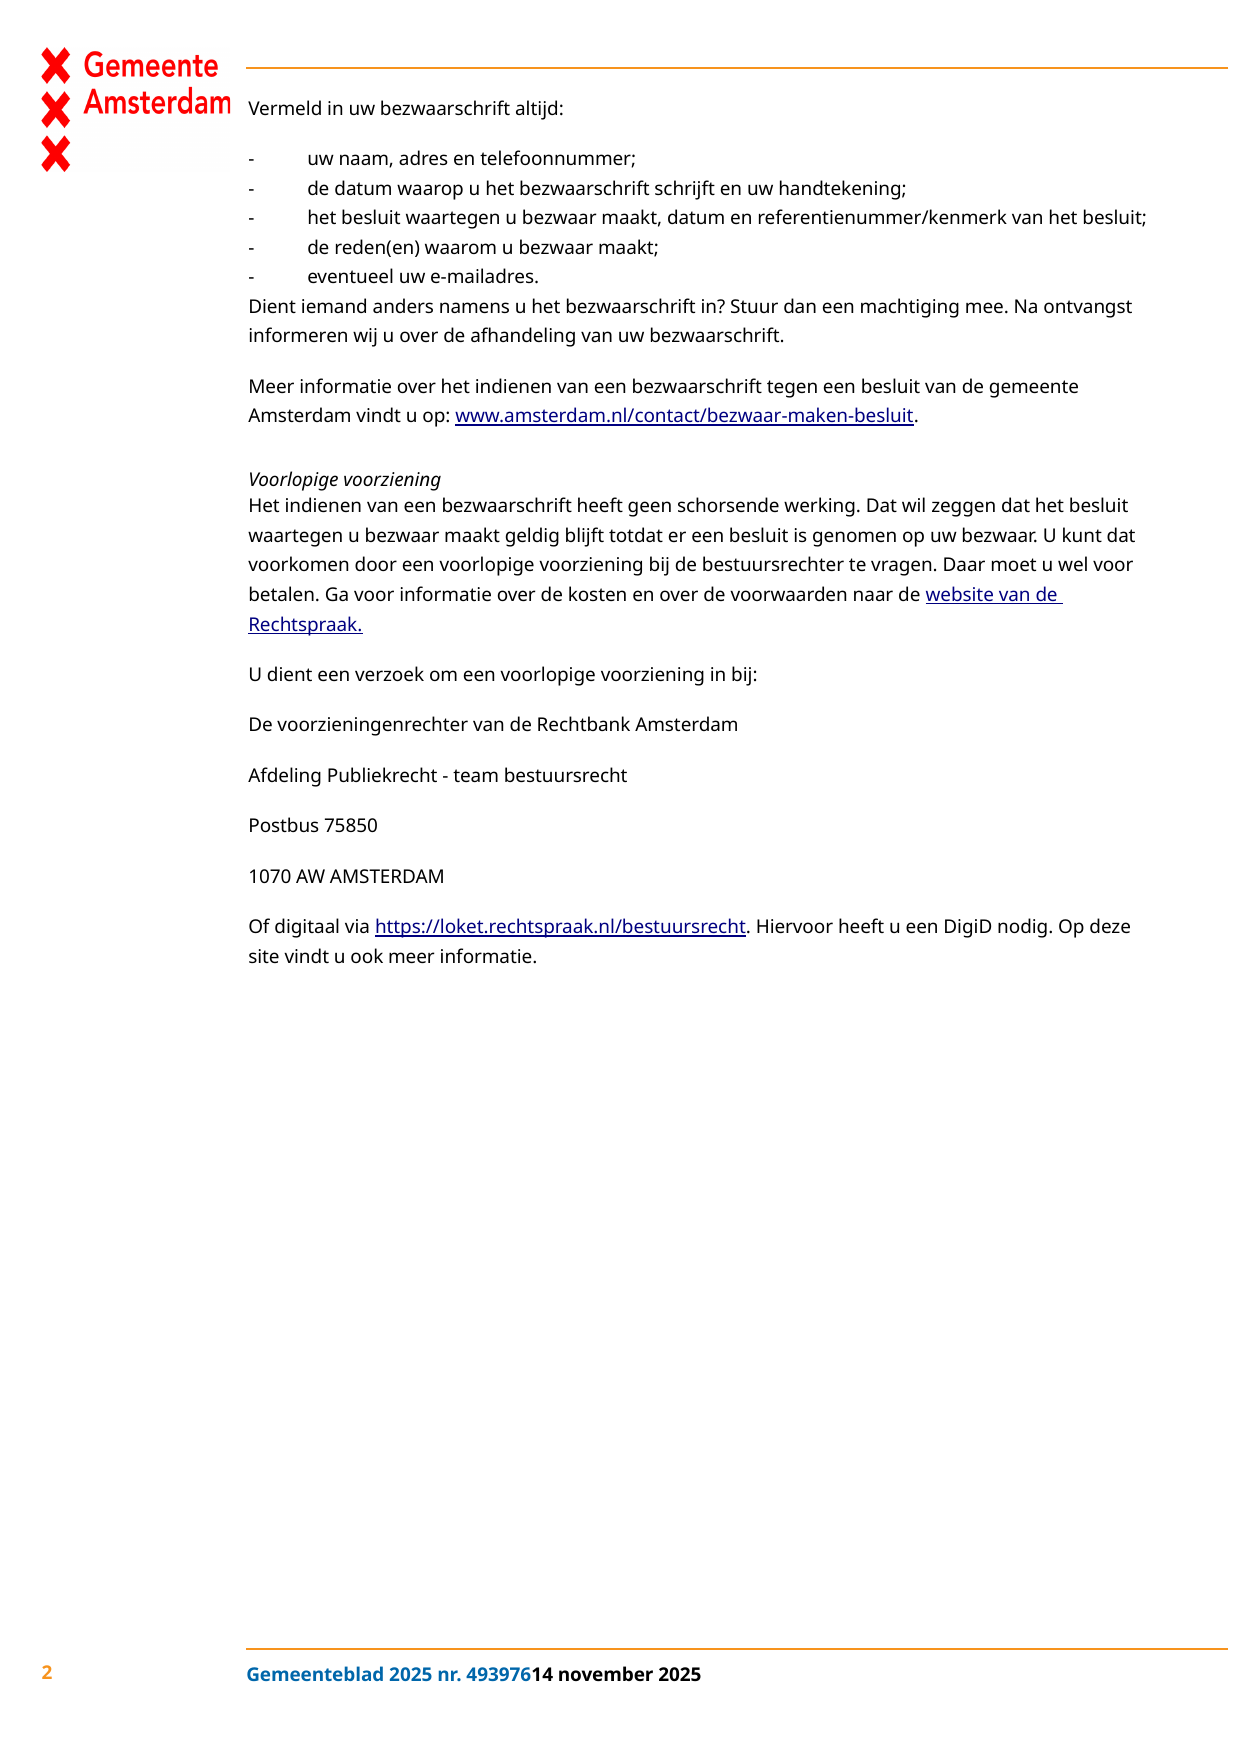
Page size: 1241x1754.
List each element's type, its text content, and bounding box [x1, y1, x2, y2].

text Of digitaal via https://loket.rechtspraak.nl/bestuursrecht. Hiervoor heeft u een DigiD nodig. Op deze site vindt u ook meer informatie. [248, 913, 1152, 968]
text Meer informatie over het indienen van een bezwaarschrift tegen een besluit van de gemeente Amsterdam vindt u op: www.amsterdam.nl/contact/bezwaar-maken-besluit. [248, 373, 1152, 428]
list het besluit waartegen u bezwaar maakt, datum en referentienummer/kenmerk van het besluit; [248, 204, 1152, 230]
text Postbus 75850 [248, 812, 1152, 838]
text Voorlopige voorziening [248, 467, 1152, 492]
picture [41, 47, 231, 172]
list uw naam, adres en telefoonnummer; [248, 145, 1152, 171]
list eventueel uw e-mailadres. [248, 263, 1152, 289]
text 1070 AW AMSTERDAM [248, 863, 1152, 888]
list de datum waarop u het bezwaarschrift schrijft en uw handtekening; [248, 175, 1152, 201]
text De voorzieningenrechter van de Rechtbank Amsterdam [248, 712, 1152, 737]
text U dient een verzoek om een voorlopige voorziening in bij: [248, 661, 1152, 687]
text Het indienen van een bezwaarschrift heeft geen schorsende werking. Dat wil zeggen dat het besluit waartegen u bezwaar maakt geldig blijft totdat er een besluit is genomen op uw bezwaar. U kunt dat voorkomen door een voorlopige voorziening bij de bestuursrechter te vragen. Daar moet u wel voor betalen. Ga voor informatie over de kosten en over de voorwaarden naar de website van de Rechtspraak. [248, 492, 1152, 636]
list de reden(en) waarom u bezwaar maakt; [248, 234, 1152, 260]
text Vermeld in uw bezwaarschrift altijd: [248, 95, 1152, 121]
text Afdeling Publiekrecht - team bestuursrecht [248, 762, 1152, 788]
text Dient iemand anders namens u het bezwaarschrift in? Stuur dan een machtiging mee. Na ontvangst informeren wij u over de afhandeling van uw bezwaarschrift. [248, 293, 1152, 348]
